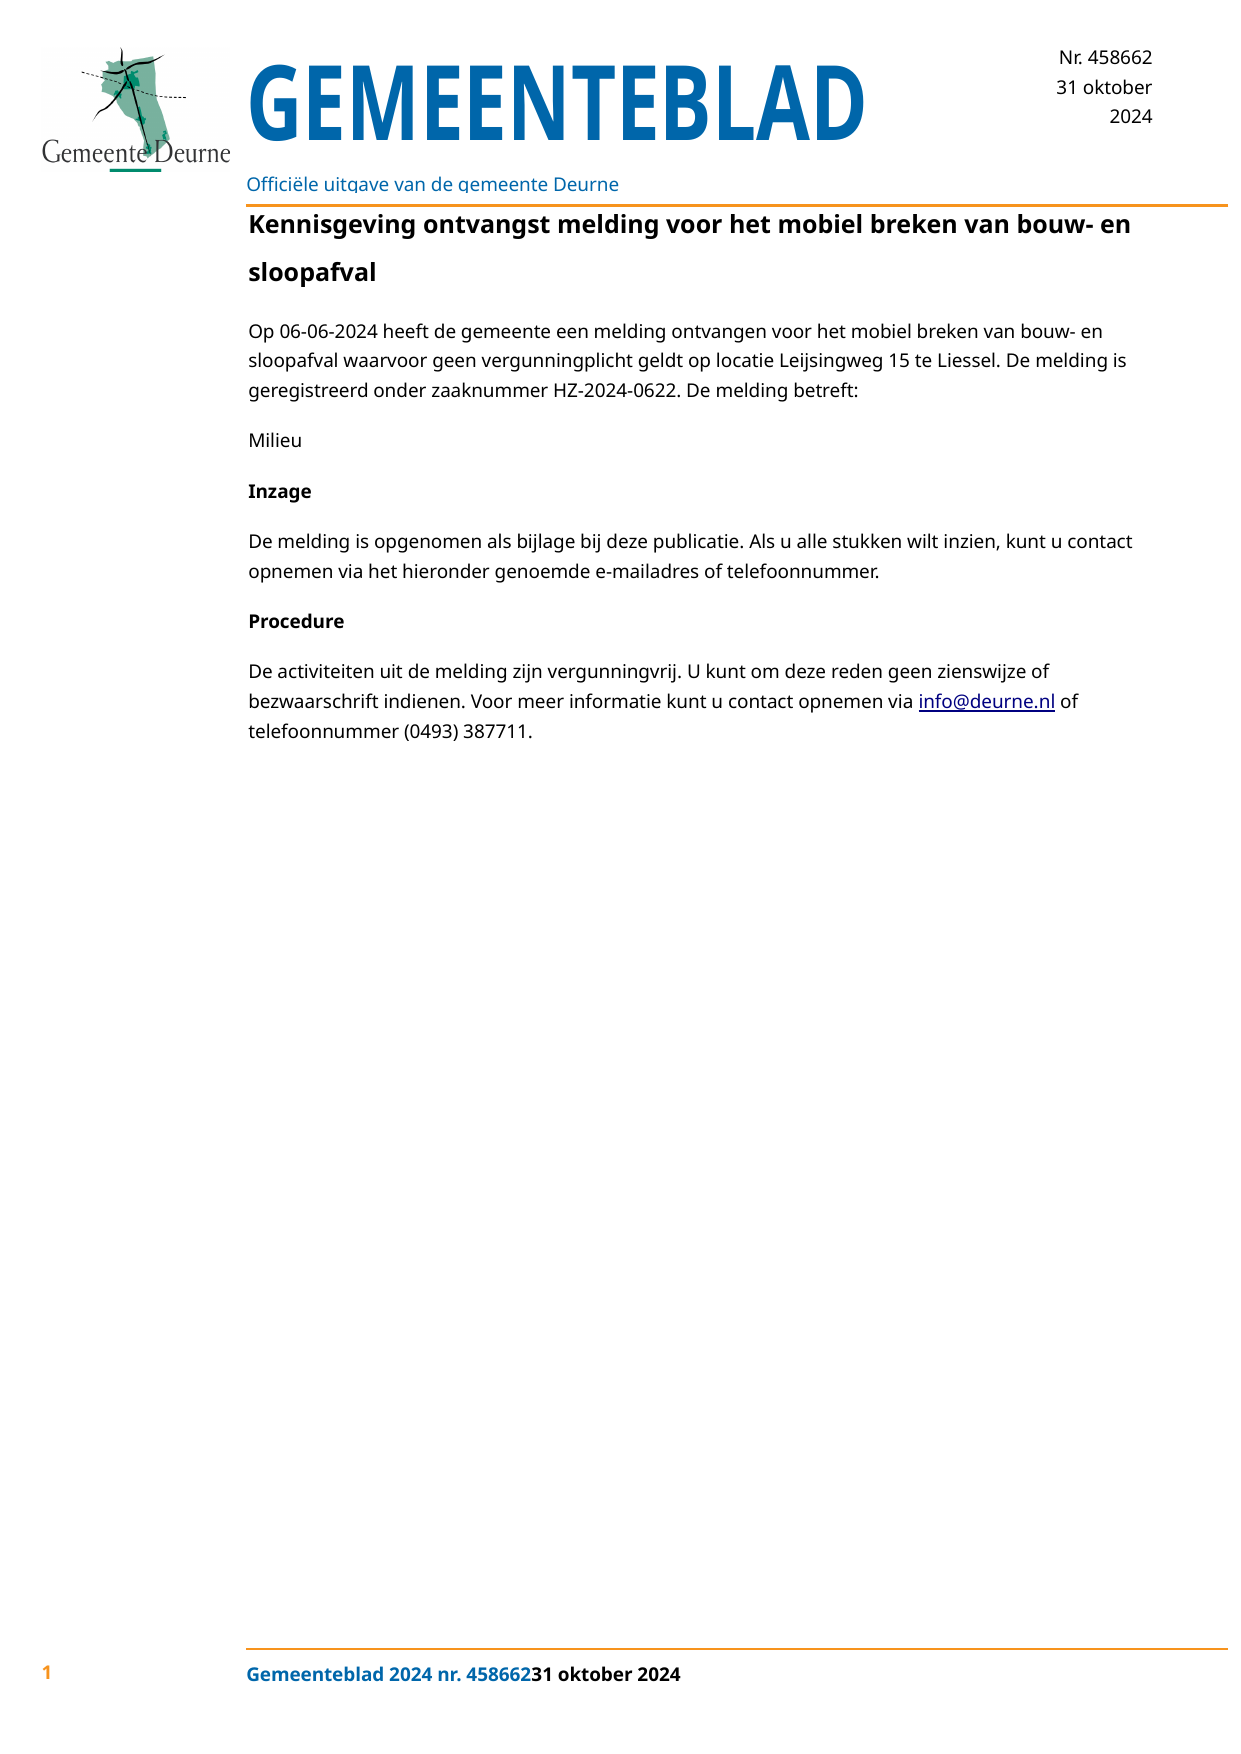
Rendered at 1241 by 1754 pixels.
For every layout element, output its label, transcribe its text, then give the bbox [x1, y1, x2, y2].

picture [41, 47, 231, 172]
text Milieu [248, 427, 1152, 453]
text Kennisgeving ontvangst melding voor het mobiel breken van bouw- en sloopafval [248, 207, 1152, 288]
text De activiteiten uit de melding zijn vergunningvrij. U kunt om deze reden geen zienswijze of bezwaarschrift indienen. Voor meer informatie kunt u contact opnemen via info@deurne.nl of telefoonnummer (0493) 387711. [248, 659, 1152, 744]
text De melding is opgenomen als bijlage bij deze publicatie. Als u alle stukken wilt inzien, kunt u contact opnemen via het hieronder genoemde e-mailadres of telefoonnummer. [248, 528, 1152, 584]
text Procedure [248, 608, 1152, 634]
text Op 06-06-2024 heeft de gemeente een melding ontvangen voor het mobiel breken van bouw- en sloopafval waarvoor geen vergunningplicht geldt op locatie Leijsingweg 15 te Liessel. De melding is geregistreerd onder zaaknummer HZ-2024-0622. De melding betreft: [248, 318, 1152, 403]
text Inzage [248, 478, 1152, 504]
